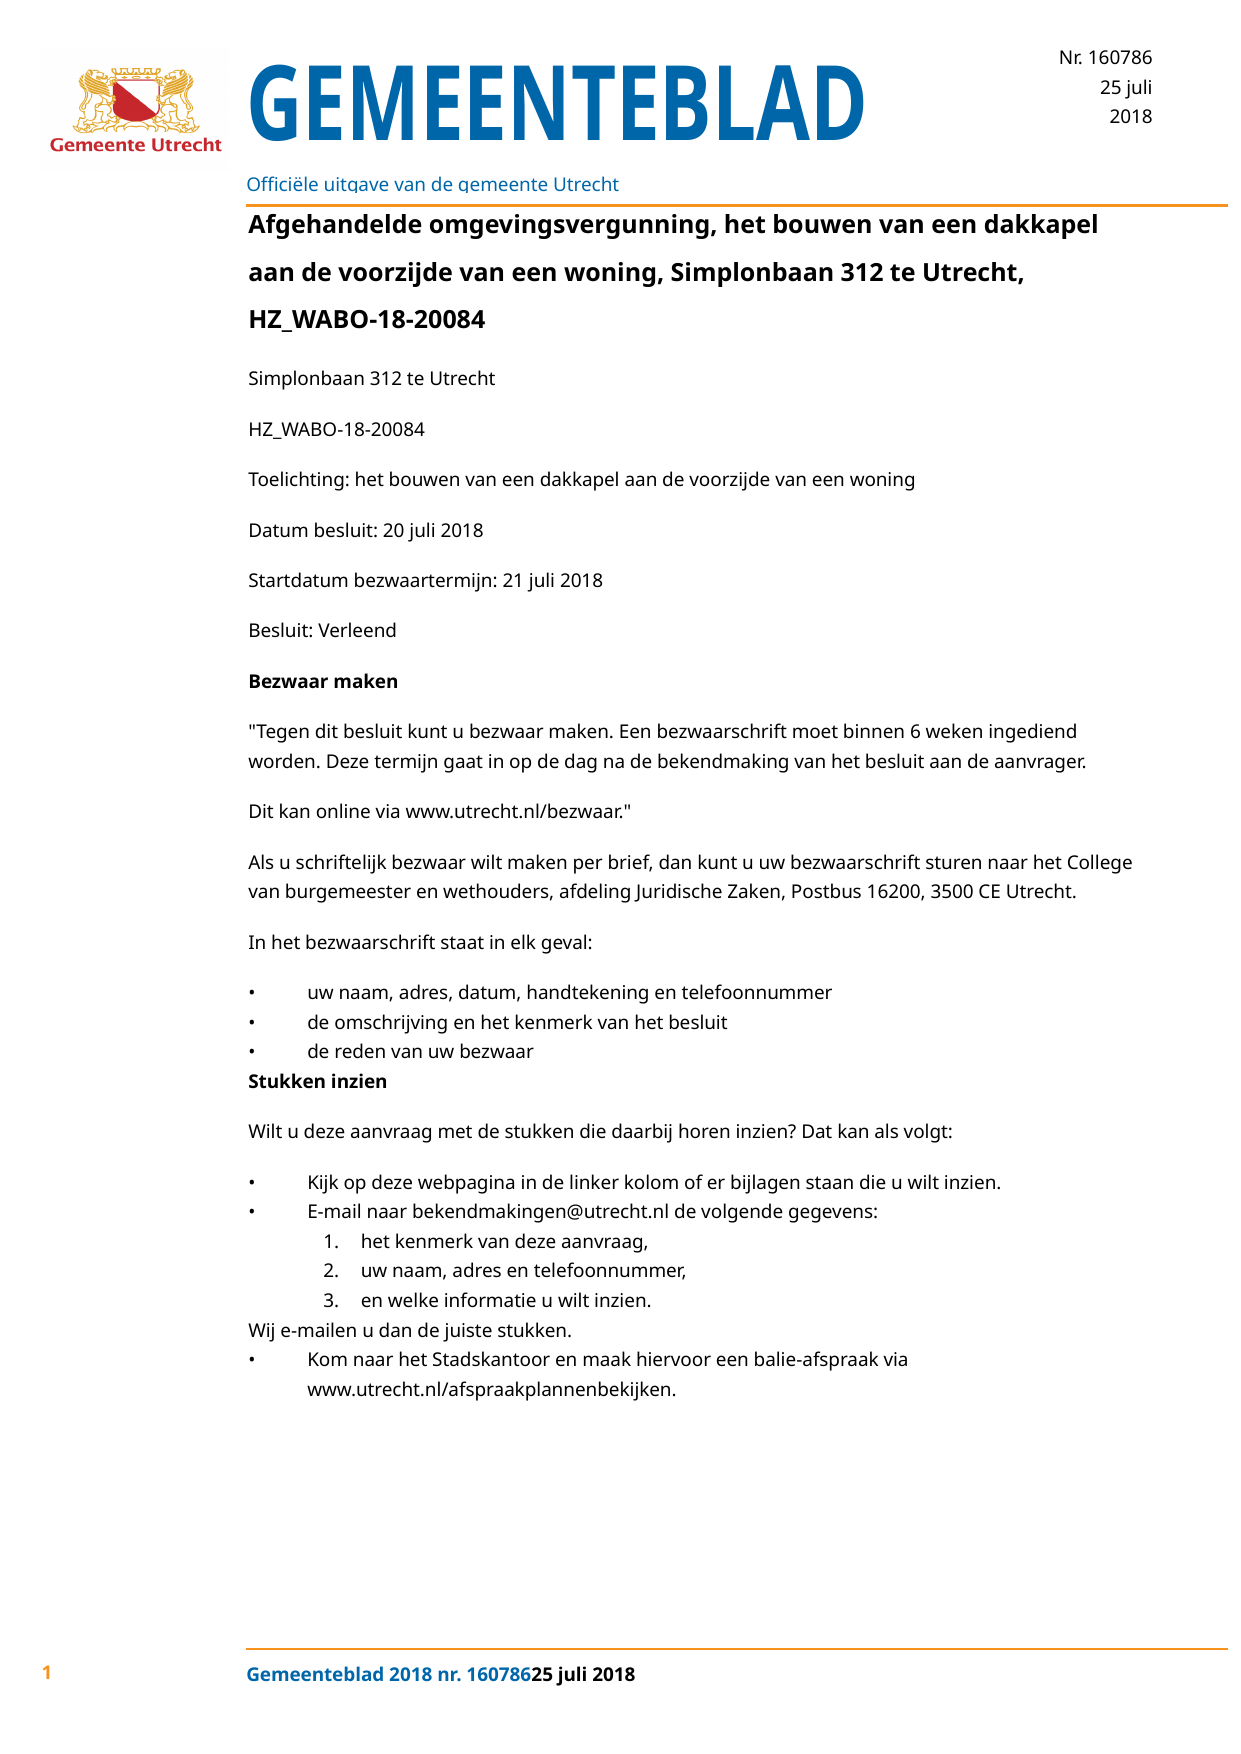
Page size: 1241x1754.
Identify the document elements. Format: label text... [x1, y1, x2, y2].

text Datum besluit: 20 juli 2018 [248, 517, 1152, 542]
list uw naam, adres en telefoonnummer, [323, 1258, 1152, 1283]
text Als u schriftelijk bezwaar wilt maken per brief, dan kunt u uw bezwaarschrift sturen naar het College van burgemeester en wethouders, afdeling Juridische Zaken, Postbus 16200, 3500 CE Utrecht. [248, 849, 1152, 904]
text Wij e-mailen u dan de juiste stukken. [248, 1317, 1152, 1342]
text "Tegen dit besluit kunt u bezwaar maken. Een bezwaarschrift moet binnen 6 weken ingediend worden. Deze termijn gaat in op de dag na de bekendmaking van het besluit aan de aanvrager. [248, 718, 1152, 774]
list E-mail naar bekendmakingen@utrecht.nl de volgende gegevens: [248, 1198, 1152, 1224]
text Toelichting: het bouwen van een dakkapel aan de voorzijde van een woning [248, 466, 1152, 492]
text Bezwaar maken [248, 668, 1152, 694]
text HZ_WABO-18-20084 [248, 416, 1152, 442]
text Wilt u deze aanvraag met de stukken die daarbij horen inzien? Dat kan als volgt: [248, 1118, 1152, 1144]
list het kenmerk van deze aanvraag, [323, 1228, 1152, 1254]
list Kijk op deze webpagina in de linker kolom of er bijlagen staan die u wilt inzien. [248, 1169, 1152, 1194]
list de reden van uw bezwaar [248, 1038, 1152, 1064]
list Kom naar het Stadskantoor en maak hiervoor een balie-afspraak via www.utrecht.nl/afspraakplannenbekijken. [248, 1346, 1152, 1402]
list uw naam, adres, datum, handtekening en telefoonnummer [248, 979, 1152, 1005]
text Stukken inzien [248, 1068, 1152, 1094]
text Dit kan online via www.utrecht.nl/bezwaar." [248, 798, 1152, 824]
text Afgehandelde omgevingsvergunning, het bouwen van een dakkapel aan de voorzijde van een woning, Simplonbaan 312 te Utrecht, HZ_WABO-18-20084 [248, 207, 1152, 336]
list en welke informatie u wilt inzien. [323, 1287, 1152, 1313]
text Startdatum bezwaartermijn: 21 juli 2018 [248, 567, 1152, 593]
list de omschrijving en het kenmerk van het besluit [248, 1009, 1152, 1034]
text Besluit: Verleend [248, 618, 1152, 643]
text Simplonbaan 312 te Utrecht [248, 366, 1152, 391]
picture [41, 47, 231, 172]
text In het bezwaarschrift staat in elk geval: [248, 929, 1152, 954]
